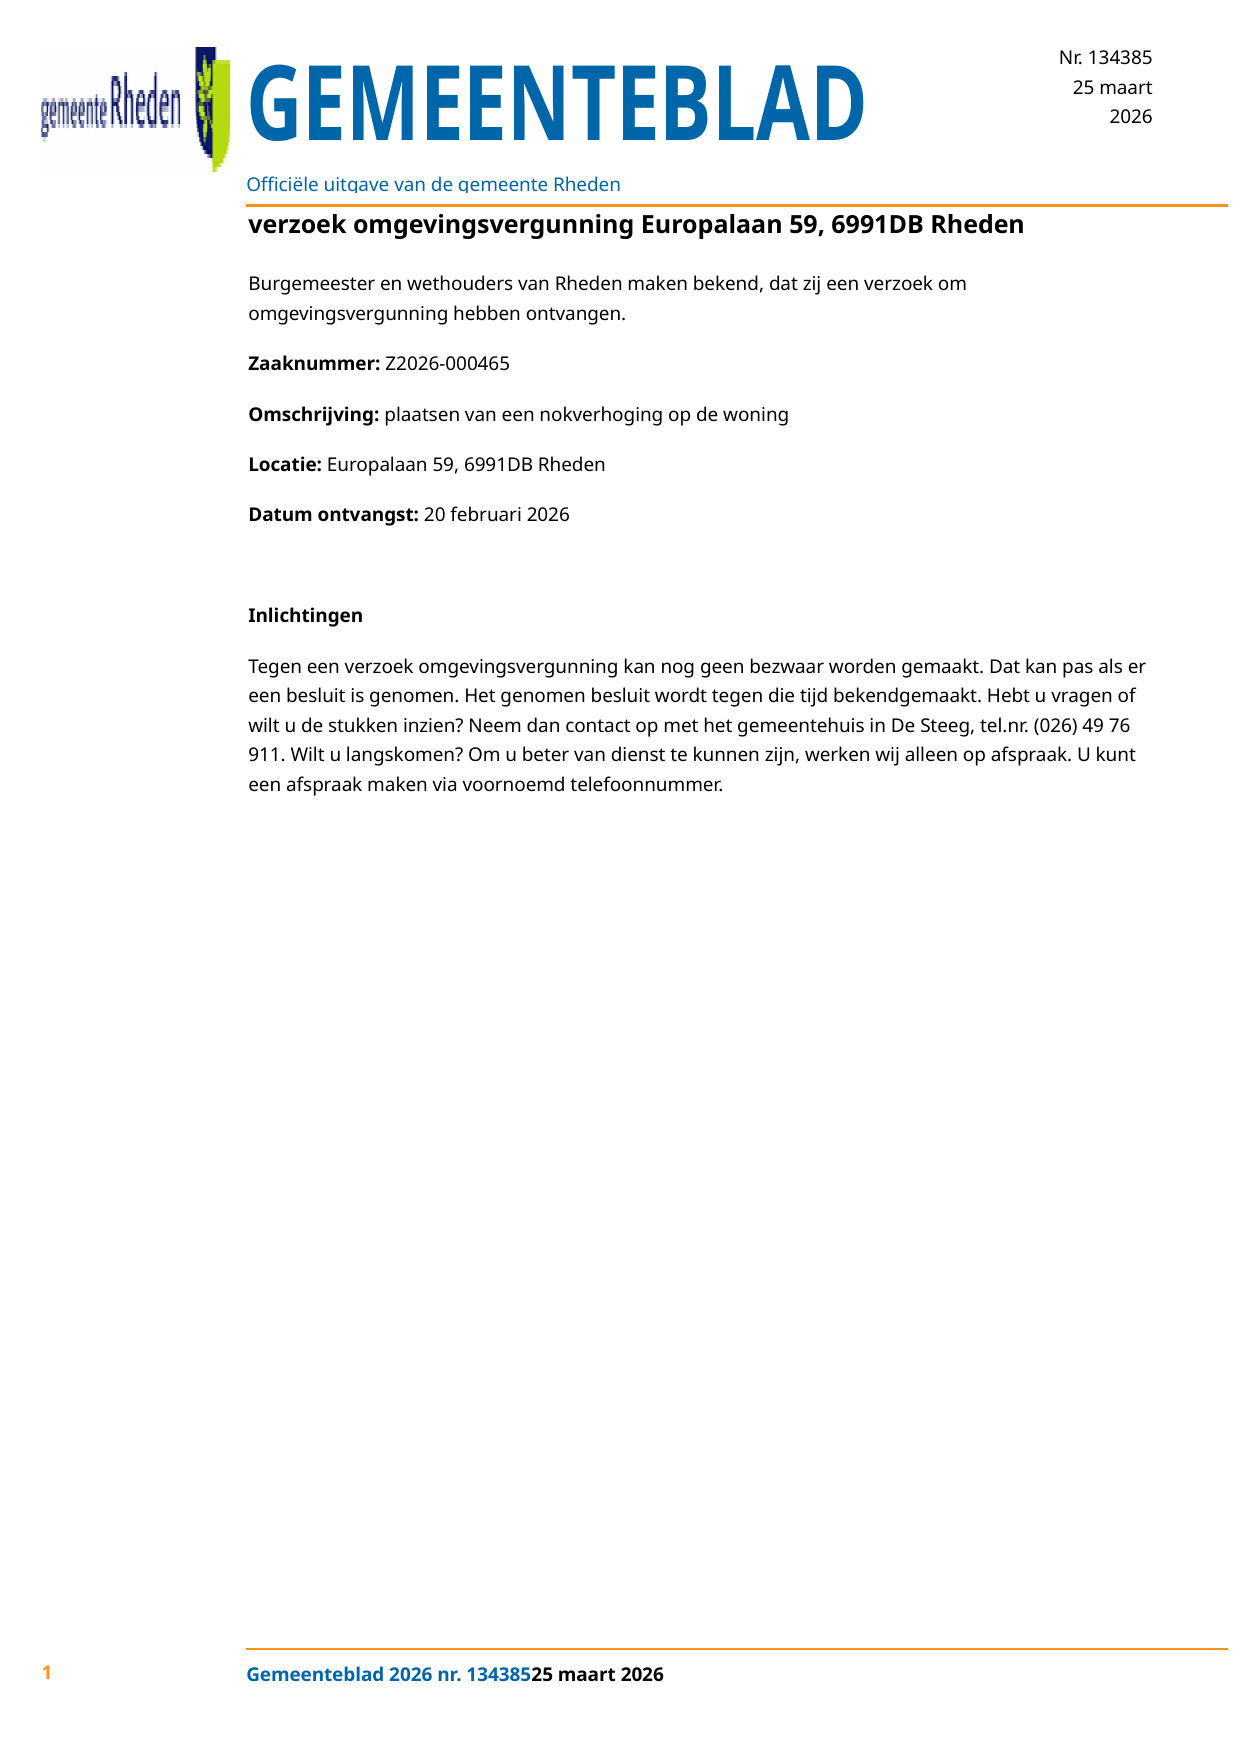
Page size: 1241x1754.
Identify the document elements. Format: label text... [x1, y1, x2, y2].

text Datum ontvangst: 20 februari 2026 [248, 502, 1152, 527]
text Inlichtingen [248, 602, 1152, 628]
text Locatie: Europalaan 59, 6991DB Rheden [248, 451, 1152, 477]
text Omschrijving: plaatsen van een nokverhoging op de woning [248, 401, 1152, 426]
text verzoek omgevingsvergunning Europalaan 59, 6991DB Rheden [248, 207, 1152, 241]
picture [41, 47, 231, 172]
text Zaaknummer: Z2026-000465 [248, 350, 1152, 376]
text Burgemeester en wethouders van Rheden maken bekend, dat zij een verzoek om omgevingsvergunning hebben ontvangen. [248, 270, 1152, 326]
text Tegen een verzoek omgevingsvergunning kan nog geen bezwaar worden gemaakt. Dat kan pas als er een besluit is genomen. Het genomen besluit wordt tegen die tijd bekendgemaakt. Hebt u vragen of wilt u de stukken inzien? Neem dan contact op met het gemeentehuis in De Steeg, tel.nr. (026) 49 76 911. Wilt u langskomen? Om u beter van dienst te kunnen zijn, werken wij alleen op afspraak. U kunt een afspraak maken via voornoemd telefoonnummer. [248, 653, 1152, 797]
